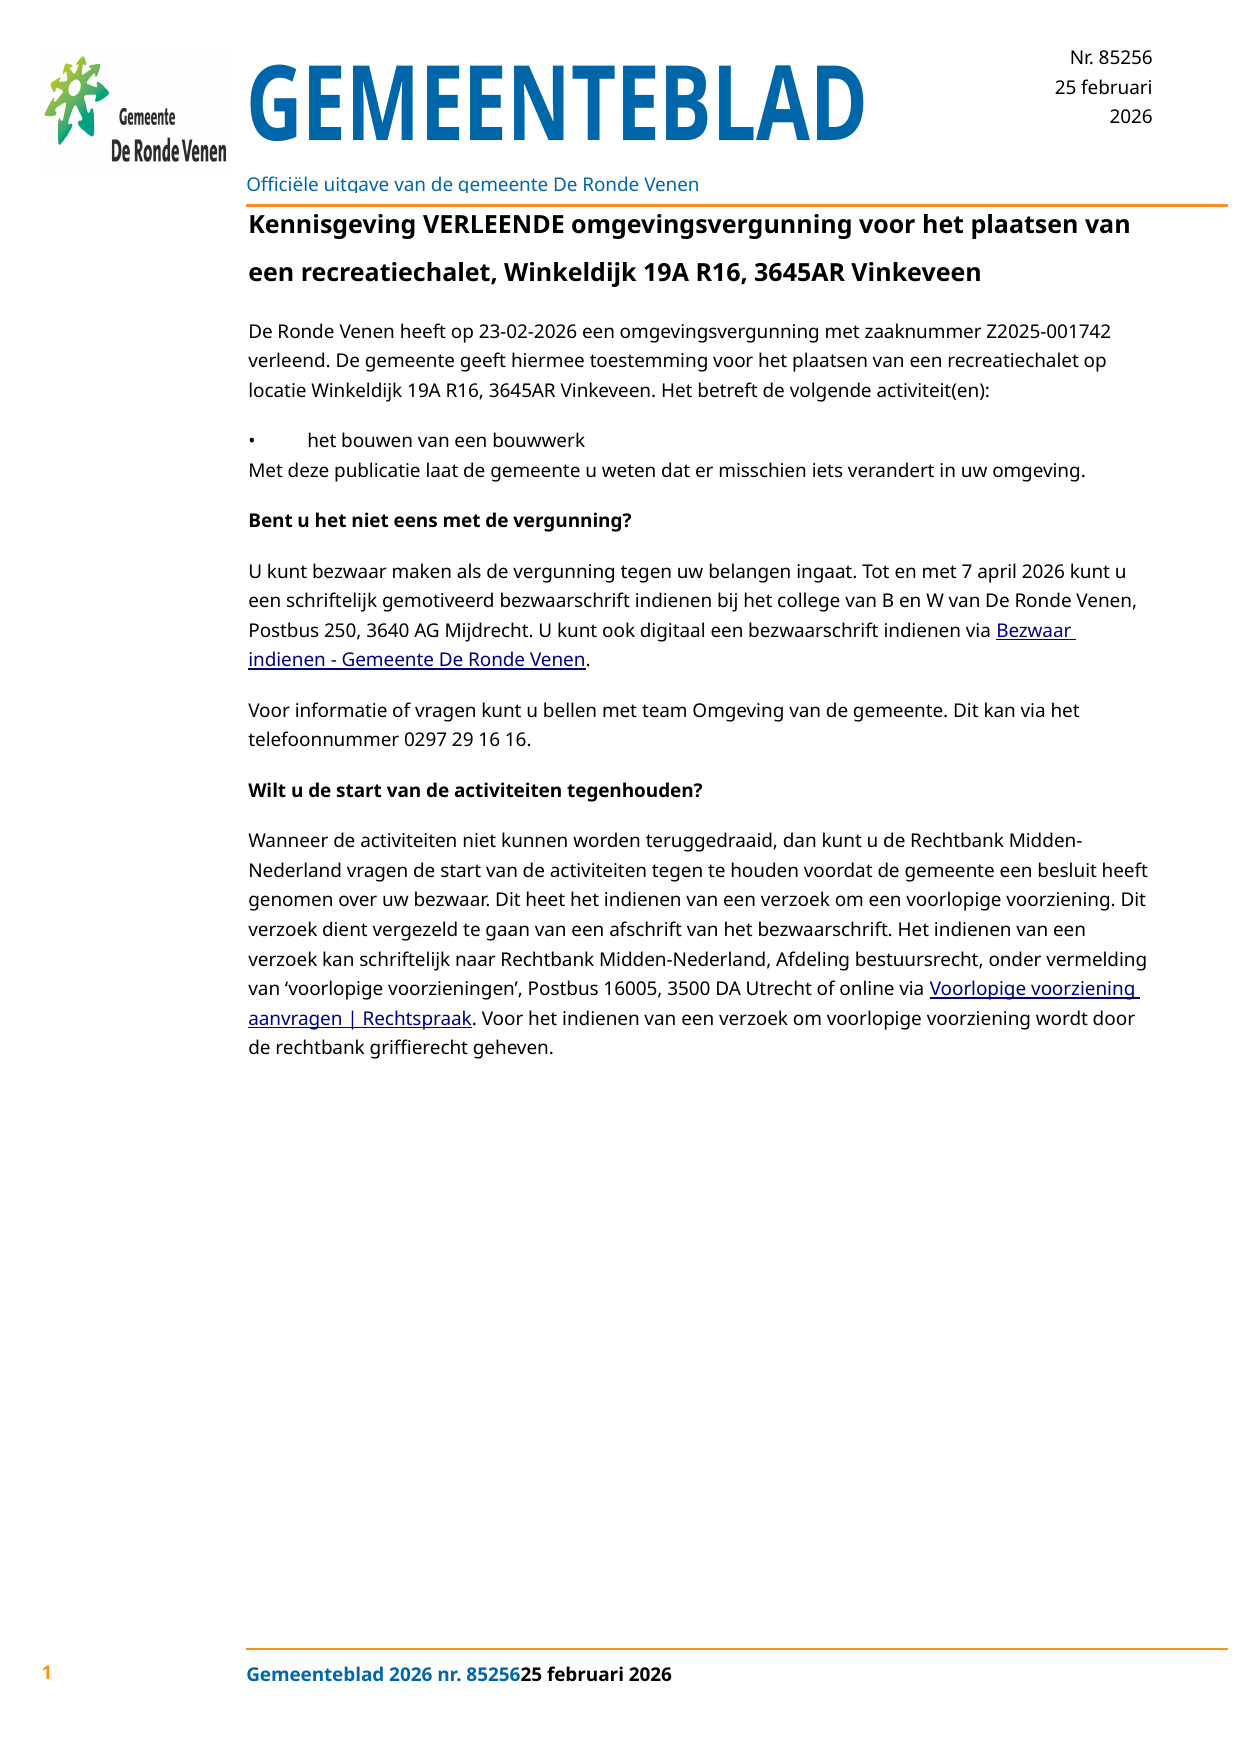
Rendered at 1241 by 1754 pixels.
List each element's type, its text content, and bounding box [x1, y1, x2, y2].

list het bouwen van een bouwwerk [248, 427, 1152, 453]
text Kennisgeving VERLEENDE omgevingsvergunning voor het plaatsen van een recreatiechalet, Winkeldijk 19A R16, 3645AR Vinkeveen [248, 207, 1152, 288]
text De Ronde Venen heeft op 23-02-2026 een omgevingsvergunning met zaaknummer Z2025-001742 verleend. De gemeente geeft hiermee toestemming voor het plaatsen van een recreatiechalet op locatie Winkeldijk 19A R16, 3645AR Vinkeveen. Het betreft de volgende activiteit(en): [248, 318, 1152, 403]
text Wanneer de activiteiten niet kunnen worden teruggedraaid, dan kunt u de Rechtbank Midden-Nederland vragen de start van de activiteiten tegen te houden voordat de gemeente een besluit heeft genomen over uw bezwaar. Dit heet het indienen van een verzoek om een voorlopige voorziening. Dit verzoek dient vergezeld te gaan van een afschrift van het bezwaarschrift. Het indienen van een verzoek kan schriftelijk naar Rechtbank Midden-Nederland, Afdeling bestuursrecht, onder vermelding van ‘voorlopige voorzieningen’, Postbus 16005, 3500 DA Utrecht of online via Voorlopige voorziening aanvragen | Rechtspraak. Voor het indienen van een verzoek om voorlopige voorziening wordt door de rechtbank griffierecht geheven. [248, 827, 1152, 1060]
text Voor informatie of vragen kunt u bellen met team Omgeving van de gemeente. Dit kan via het telefoonnummer 0297 29 16 16. [248, 697, 1152, 752]
text Bent u het niet eens met de vergunning? [248, 507, 1152, 533]
picture [41, 47, 231, 172]
text U kunt bezwaar maken als de vergunning tegen uw belangen ingaat. Tot en met 7 april 2026 kunt u een schriftelijk gemotiveerd bezwaarschrift indienen bij het college van B en W van De Ronde Venen, Postbus 250, 3640 AG Mijdrecht. U kunt ook digitaal een bezwaarschrift indienen via Bezwaar indienen - Gemeente De Ronde Venen. [248, 558, 1152, 672]
text Wilt u de start van de activiteiten tegenhouden? [248, 777, 1152, 803]
text Met deze publicatie laat de gemeente u weten dat er misschien iets verandert in uw omgeving. [248, 457, 1152, 483]
